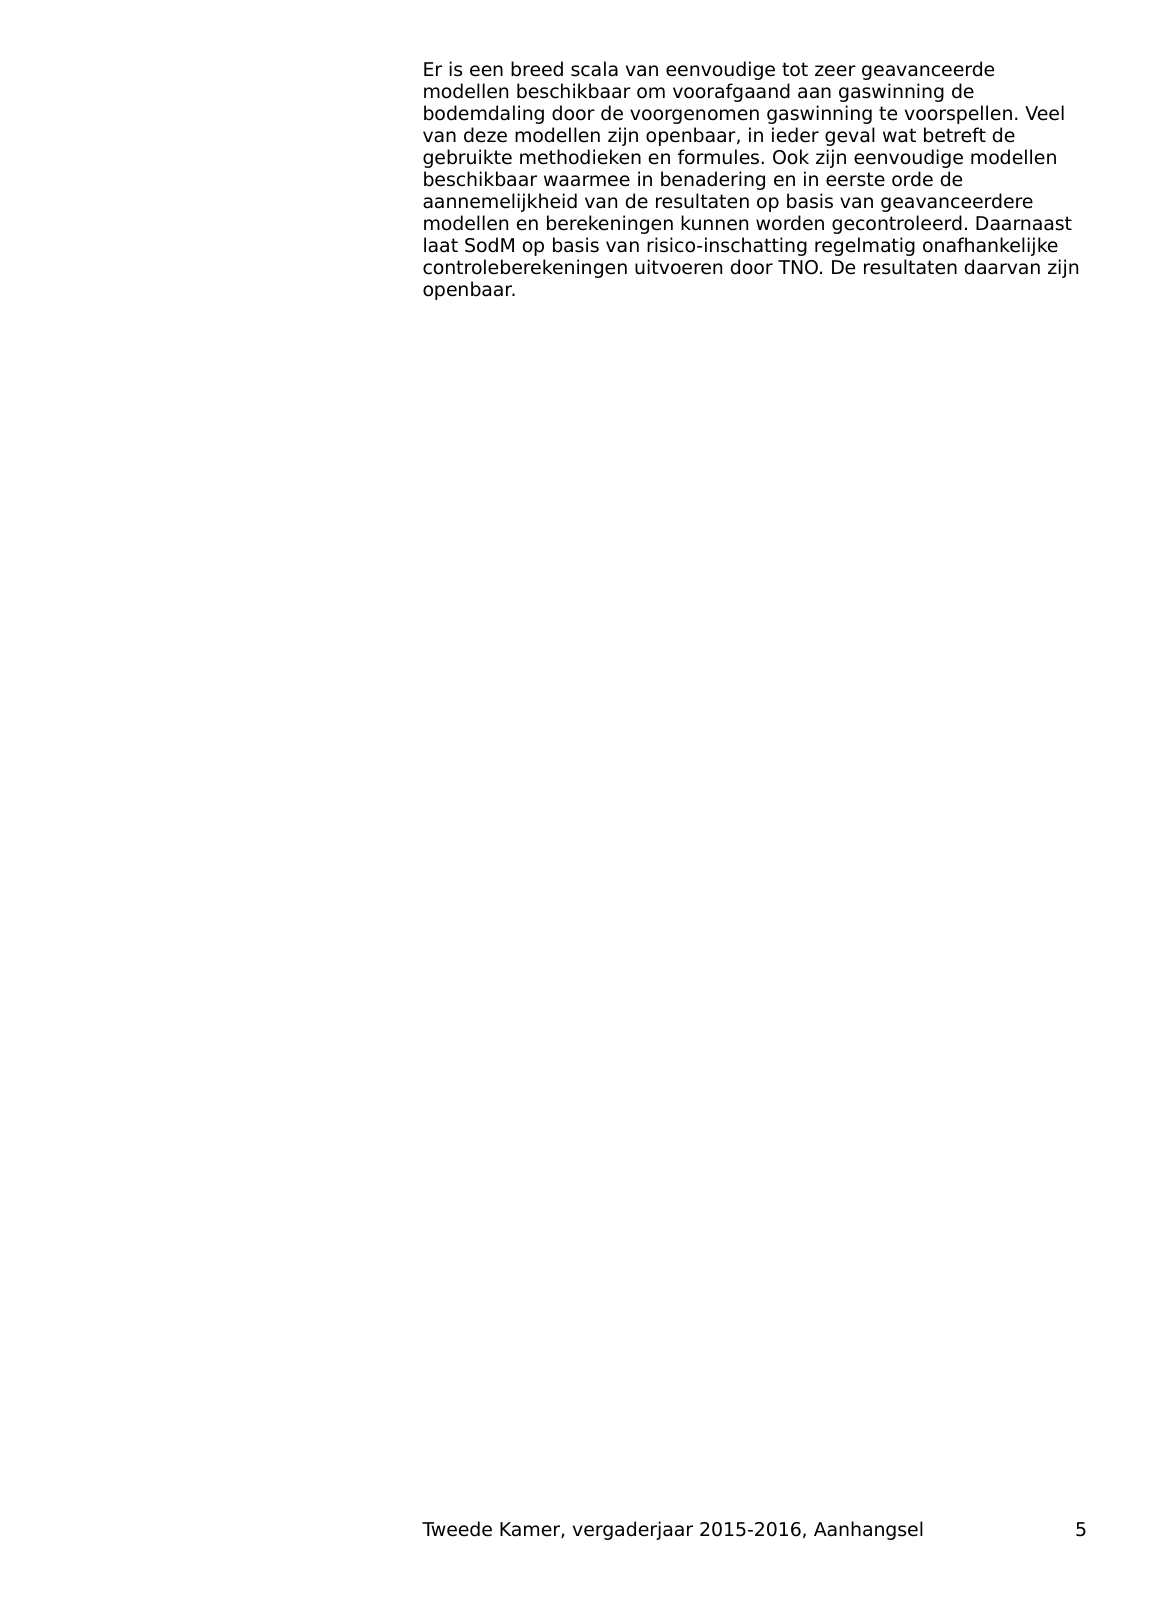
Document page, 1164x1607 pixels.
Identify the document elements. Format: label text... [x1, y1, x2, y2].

text Er is een breed scala van eenvoudige tot zeer geavanceerde modellen beschikbaar om voorafgaand aan gaswinning de bodemdaling door de voorgenomen gaswinning te voorspellen. Veel van deze modellen zijn openbaar, in ieder geval wat betreft de gebruikte methodieken en formules. Ook zijn eenvoudige modellen beschikbaar waarmee in benadering en in eerste orde de aannemelijkheid van de resultaten op basis van geavanceerdere modellen en berekeningen kunnen worden gecontroleerd. Daarnaast laat SodM op basis van risico-inschatting regelmatig onafhankelijke controleberekeningen uitvoeren door TNO. De resultaten daarvan zijn openbaar. [422, 59, 1087, 301]
